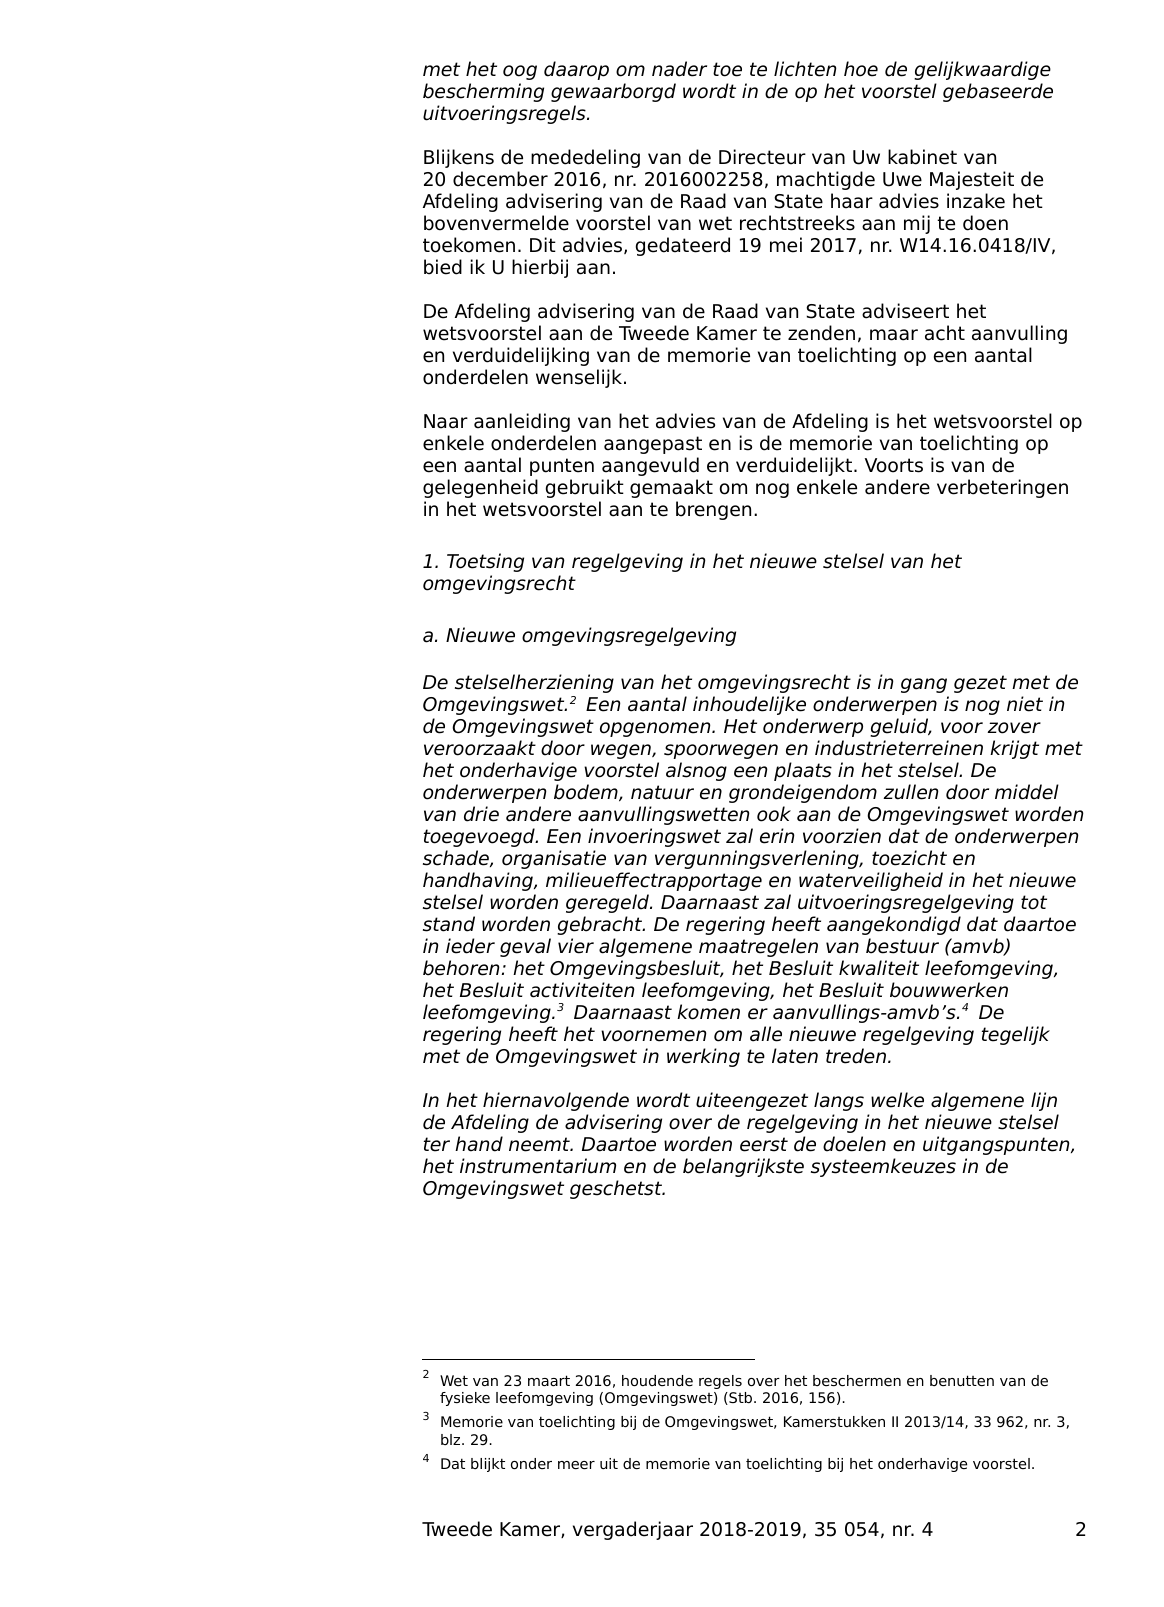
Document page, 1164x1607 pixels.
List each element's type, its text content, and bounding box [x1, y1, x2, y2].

text Naar aanleiding van het advies van de Afdeling is het wetsvoorstel op enkele onderdelen aangepast en is de memorie van toelichting op een aantal punten aangevuld en verduidelijkt. Voorts is van de gelegenheid gebruikt gemaakt om nog enkele andere verbeteringen in het wetsvoorstel aan te brengen. [422, 411, 1087, 521]
text De Afdeling advisering van de Raad van State adviseert het wetsvoorstel aan de Tweede Kamer te zenden, maar acht aanvulling en verduidelijking van de memorie van toelichting op een aantal onderdelen wenselijk. [422, 301, 1087, 389]
text In het hiernavolgende wordt uiteengezet langs welke algemene lijn de Afdeling de advisering over de regelgeving in het nieuwe stelsel ter hand neemt. Daartoe worden eerst de doelen en uitgangspunten, het instrumentarium en de belangrijkste systeemkeuzes in de Omgevingswet geschetst. [422, 1090, 1087, 1200]
text met het oog daarop om nader toe te lichten hoe de gelijkwaardige bescherming gewaarborgd wordt in de op het voorstel gebaseerde uitvoeringsregels. [422, 59, 1087, 125]
subtitle a. Nieuwe omgevingsregelgeving [422, 625, 1087, 647]
text Wet van 23 maart 2016, houdende regels over het beschermen en benutten van de fysieke leefomgeving (Omgevingswet) (Stb. 2016, 156). [422, 1368, 1087, 1407]
text Dat blijkt onder meer uit de memorie van toelichting bij het onderhavige voorstel. [422, 1452, 1087, 1474]
text Memorie van toelichting bij de Omgevingswet, Kamerstukken II 2013/14, 33 962, nr. 3, blz. 29. [422, 1410, 1087, 1449]
text De stelselherziening van het omgevingsrecht is in gang gezet met de Omgevingswet. Een aantal inhoudelijke onderwerpen is nog niet in de Omgevingswet opgenomen. Het onderwerp geluid, voor zover veroorzaakt door wegen, spoorwegen en industrieterreinen krijgt met het onderhavige voorstel alsnog een plaats in het stelsel. De onderwerpen bodem, natuur en grondeigendom zullen door middel van drie andere aanvullingswetten ook aan de Omgevingswet worden toegevoegd. Een invoeringswet zal erin voorzien dat de onderwerpen schade, organisatie van vergunningsverlening, toezicht en handhaving, milieueffectrapportage en waterveiligheid in het nieuwe stelsel worden geregeld. Daarnaast zal uitvoeringsregelgeving tot stand worden gebracht. De regering heeft aangekondigd dat daartoe in ieder geval vier algemene maatregelen van bestuur (amvb) behoren: het Omgevingsbesluit, het Besluit kwaliteit leefomgeving, het Besluit activiteiten leefomgeving, het Besluit bouwwerken leefomgeving. Daarnaast komen er aanvullings-amvb’s. De regering heeft het voornemen om alle nieuwe regelgeving tegelijk met de Omgevingswet in werking te laten treden. [422, 672, 1087, 1068]
subtitle 1. Toetsing van regelgeving in het nieuwe stelsel van het omgevingsrecht [422, 551, 1087, 595]
text Blijkens de mededeling van de Directeur van Uw kabinet van 20 december 2016, nr. 2016002258, machtigde Uwe Majesteit de Afdeling advisering van de Raad van State haar advies inzake het bovenvermelde voorstel van wet rechtstreeks aan mij te doen toekomen. Dit advies, gedateerd 19 mei 2017, nr. W14.16.0418/IV, bied ik U hierbij aan. [422, 147, 1087, 279]
